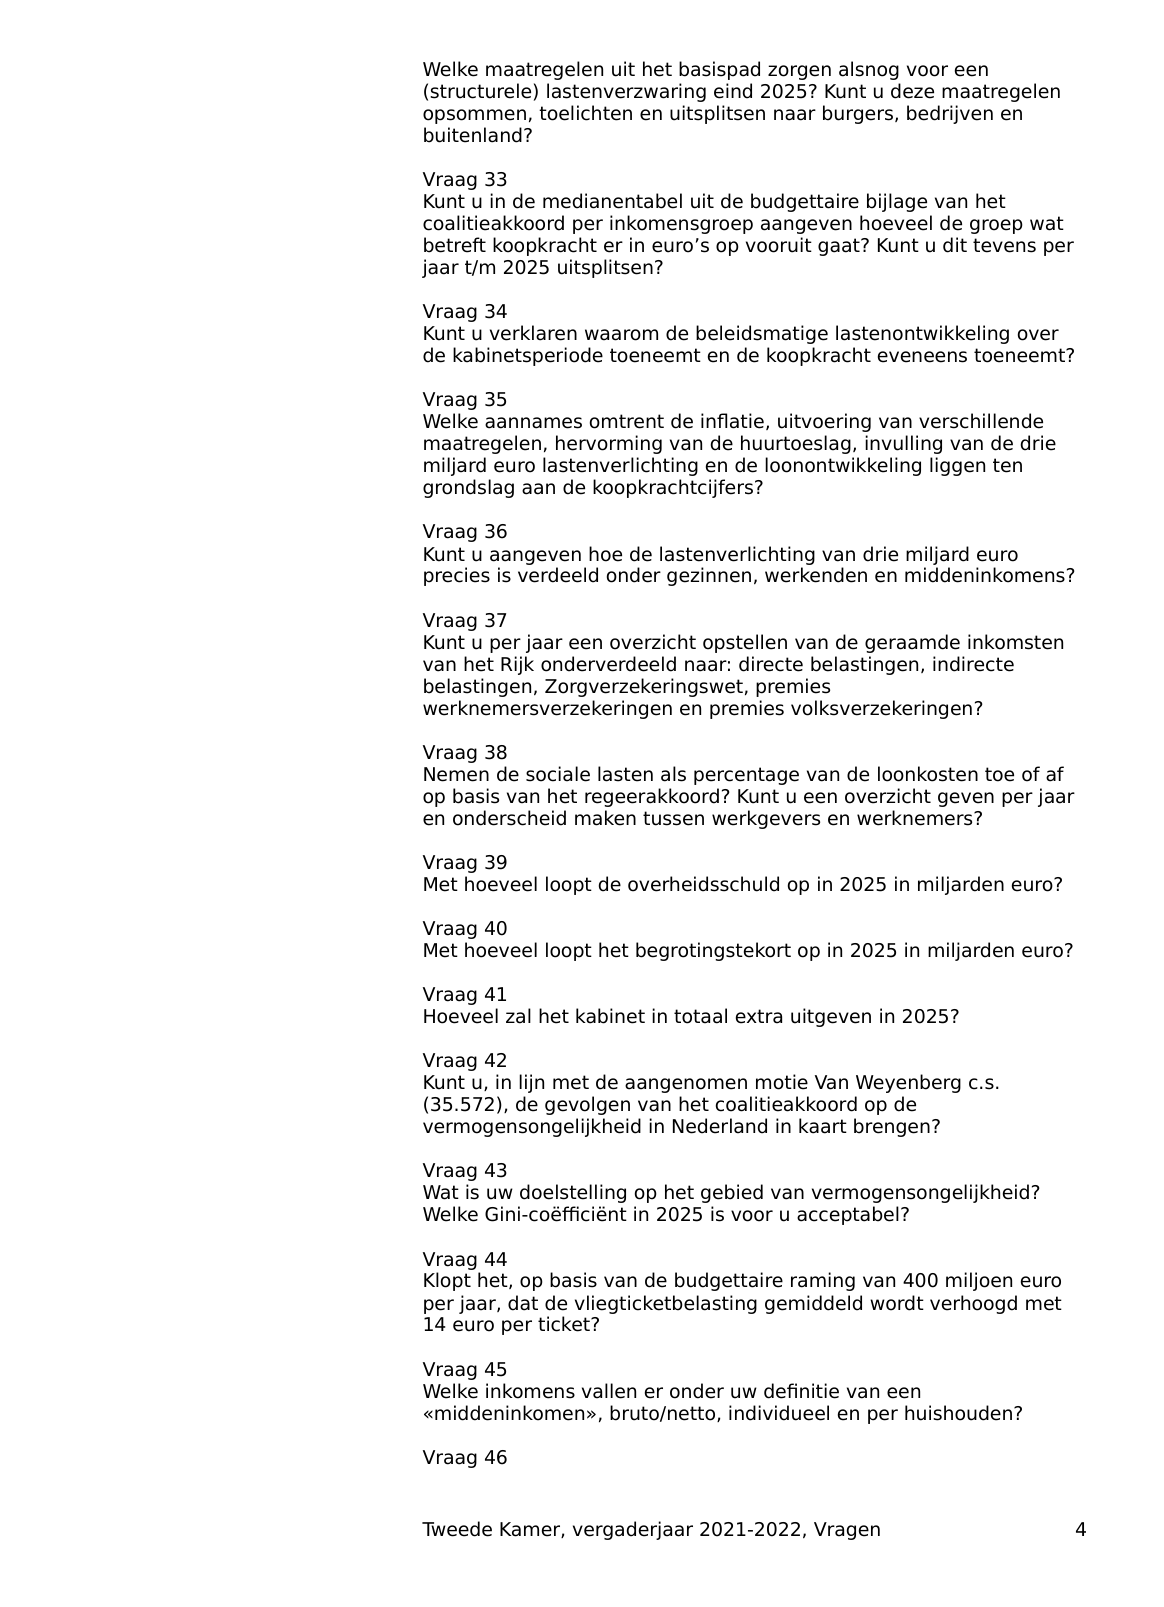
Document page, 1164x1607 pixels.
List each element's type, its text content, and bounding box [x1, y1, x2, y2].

text Vraag 39 [422, 852, 1087, 874]
text Kunt u verklaren waarom de beleidsmatige lastenontwikkeling over de kabinetsperiode toeneemt en de koopkracht eveneens toeneemt? [422, 323, 1087, 367]
text Vraag 38 [422, 742, 1087, 764]
text Nemen de sociale lasten als percentage van de loonkosten toe of af op basis van het regeerakkoord? Kunt u een overzicht geven per jaar en onderscheid maken tussen werkgevers en werknemers? [422, 764, 1087, 829]
text Vraag 35 [422, 389, 1087, 411]
text Klopt het, op basis van de budgettaire raming van 400 miljoen euro per jaar, dat de vliegticketbelasting gemiddeld wordt verhoogd met 14 euro per ticket? [422, 1270, 1087, 1336]
text Welke inkomens vallen er onder uw definitie van een «middeninkomen», bruto/netto, individueel en per huishouden? [422, 1381, 1087, 1424]
text Kunt u per jaar een overzicht opstellen van de geraamde inkomsten van het Rijk onderverdeeld naar: directe belastingen, indirecte belastingen, Zorgverzekeringswet, premies werknemersverzekeringen en premies volksverzekeringen? [422, 632, 1087, 719]
text Vraag 36 [422, 521, 1087, 543]
text Vraag 40 [422, 918, 1087, 940]
text Kunt u, in lijn met de aangenomen motie Van Weyenberg c.s. (35.572), de gevolgen van het coalitieakkoord op de vermogensongelijkheid in Nederland in kaart brengen? [422, 1072, 1087, 1138]
text Vraag 37 [422, 609, 1087, 632]
text Met hoeveel loopt de overheidsschuld op in 2025 in miljarden euro? [422, 874, 1087, 896]
text Vraag 44 [422, 1248, 1087, 1270]
text Vraag 34 [422, 301, 1087, 323]
text Vraag 46 [422, 1447, 1087, 1469]
text Welke maatregelen uit het basispad zorgen alsnog voor een (structurele) lastenverzwaring eind 2025? Kunt u deze maatregelen opsommen, toelichten en uitsplitsen naar burgers, bedrijven en buitenland? [422, 59, 1087, 147]
text Welke aannames omtrent de inflatie, uitvoering van verschillende maatregelen, hervorming van de huurtoeslag, invulling van de drie miljard euro lastenverlichting en de loonontwikkeling liggen ten grondslag aan de koopkrachtcijfers? [422, 411, 1087, 499]
text Hoeveel zal het kabinet in totaal extra uitgeven in 2025? [422, 1006, 1087, 1028]
text Vraag 33 [422, 169, 1087, 191]
text Vraag 41 [422, 984, 1087, 1006]
text Vraag 45 [422, 1358, 1087, 1381]
text Kunt u in de medianentabel uit de budgettaire bijlage van het coalitieakkoord per inkomensgroep aangeven hoeveel de groep wat betreft koopkracht er in euro’s op vooruit gaat? Kunt u dit tevens per jaar t/m 2025 uitsplitsen? [422, 191, 1087, 279]
text Wat is uw doelstelling op het gebied van vermogensongelijkheid? Welke Gini-coëfficiënt in 2025 is voor u acceptabel? [422, 1182, 1087, 1226]
text Kunt u aangeven hoe de lastenverlichting van drie miljard euro precies is verdeeld onder gezinnen, werkenden en middeninkomens? [422, 543, 1087, 587]
text Vraag 43 [422, 1160, 1087, 1182]
text Vraag 42 [422, 1050, 1087, 1072]
text Met hoeveel loopt het begrotingstekort op in 2025 in miljarden euro? [422, 940, 1087, 962]
